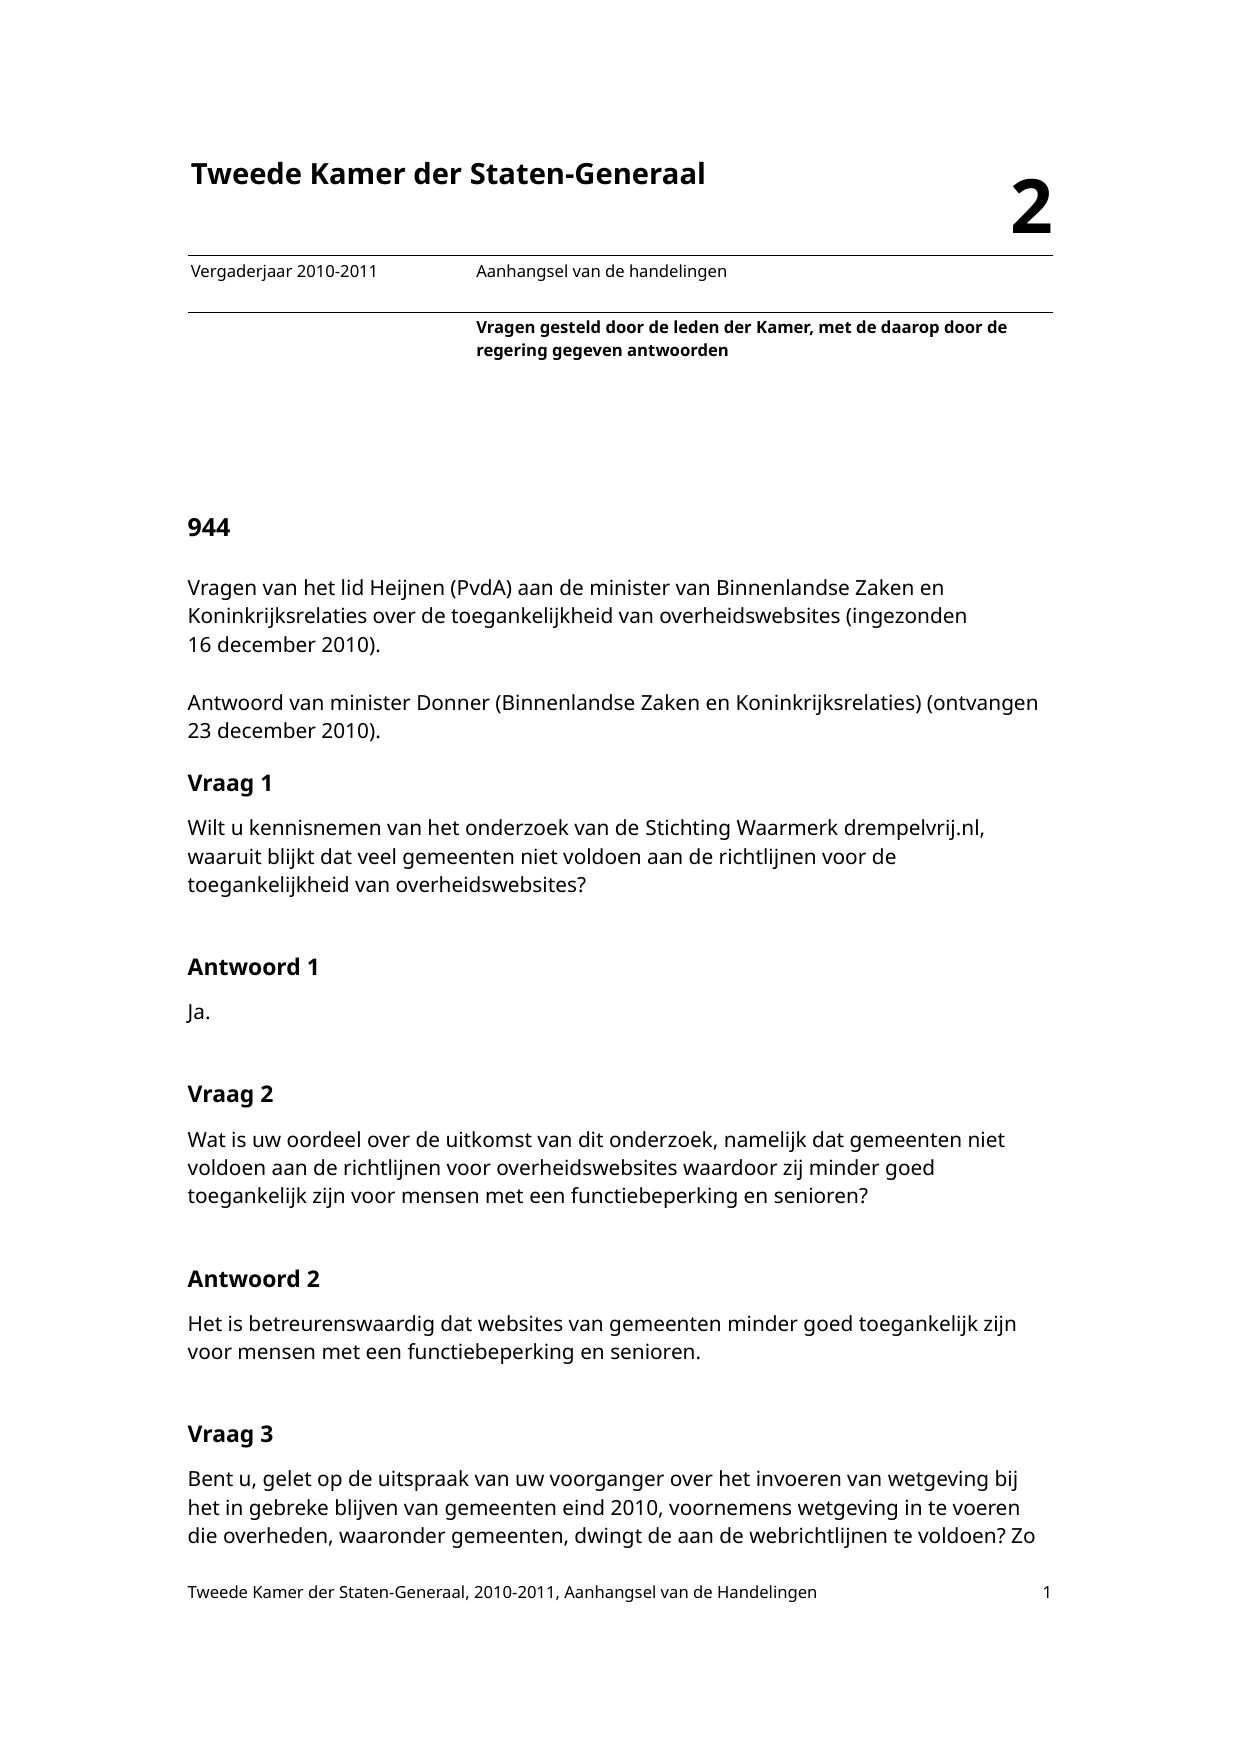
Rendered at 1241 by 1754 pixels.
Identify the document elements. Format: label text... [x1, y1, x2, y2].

table_header 2 [880, 150, 1053, 255]
text Vragen van het lid Heijnen (PvdA) aan de minister van Binnenlandse Zaken en Koninkrijksrelaties over de toegankelijkheid van overheidswebsites (ingezonden 16 december 2010). [187, 573, 1053, 658]
table_cell [188, 313, 473, 361]
table_cell Aanhangsel van de handelingen [473, 256, 1053, 312]
subtitle Vraag 1 [187, 767, 1053, 798]
subtitle Antwoord 1 [187, 951, 1053, 982]
text Antwoord van minister Donner (Binnenlandse Zaken en Koninkrijksrelaties) (ontvangen 23 december 2010). [187, 688, 1053, 745]
text Bent u, gelet op de uitspraak van uw voorganger over het invoeren van wetgeving bij het in gebreke blijven van gemeenten eind 2010, voornemens wetgeving in te voeren die overheden, waaronder gemeenten, dwingt de aan de webrichtlijnen te voldoen? Zo [187, 1464, 1053, 1550]
subtitle Antwoord 2 [187, 1262, 1053, 1294]
text 944 [187, 509, 1053, 543]
text Wilt u kennisnemen van het onderzoek van de Stichting Waarmerk drempelvrij.nl, waaruit blijkt dat veel gemeenten niet voldoen aan de richtlijnen voor de toegankelijkheid van overheidswebsites? [187, 813, 1053, 899]
subtitle Vraag 3 [187, 1418, 1053, 1449]
subtitle Vraag 2 [187, 1078, 1053, 1110]
text Het is betreurenswaardig dat websites van gemeenten minder goed toegankelijk zijn voor mensen met een functiebeperking en senioren. [187, 1309, 1053, 1366]
table_header Tweede Kamer der Staten-Generaal [188, 150, 879, 255]
text Wat is uw oordeel over de uitkomst van dit onderzoek, namelijk dat gemeenten niet voldoen aan de richtlijnen voor overheidswebsites waardoor zij minder goed toegankelijk zijn voor mensen met een functiebeperking en senioren? [187, 1125, 1053, 1210]
table_cell Vergaderjaar 2010-2011 [188, 256, 473, 312]
text Ja. [187, 997, 1053, 1026]
table_cell Vragen gesteld door de leden der Kamer, met de daarop door de regering gegeven antwoorden [473, 313, 1053, 361]
